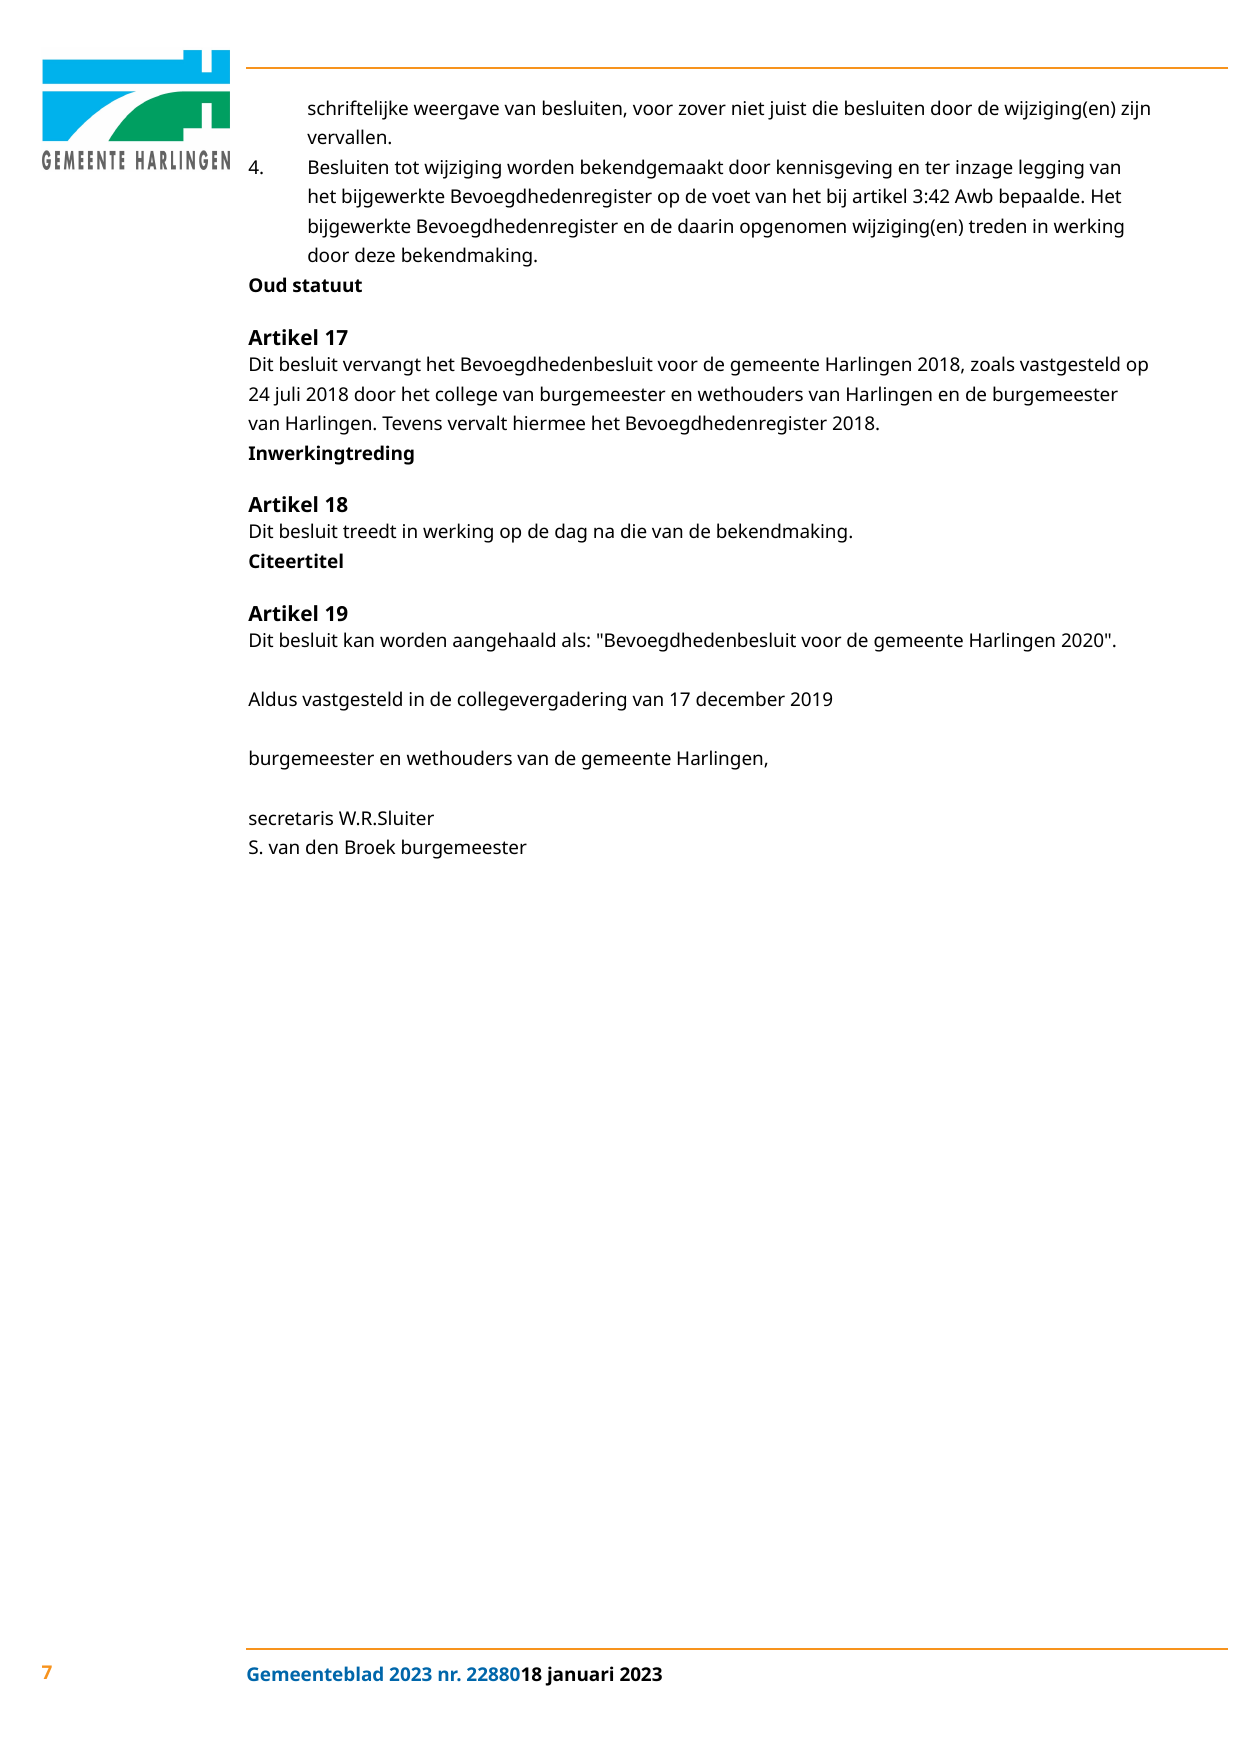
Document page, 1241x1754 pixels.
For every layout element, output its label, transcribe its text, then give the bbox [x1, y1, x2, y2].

text Aldus vastgesteld in de collegevergadering van 17 december 2019 [248, 686, 1152, 712]
text Dit besluit treedt in werking op de dag na die van de bekendmaking. [248, 519, 1152, 544]
text Dit besluit vervangt het Bevoegdhedenbesluit voor de gemeente Harlingen 2018, zoals vastgesteld op 24 juli 2018 door het college van burgemeester en wethouders van Harlingen en de burgemeester van Harlingen. Tevens vervalt hiermee het Bevoegdhedenregister 2018. [248, 351, 1152, 436]
text secretaris W.R.Sluiter [248, 805, 1152, 830]
list schriftelijke weergave van besluiten, voor zover niet juist die besluiten door de wijziging(en) zijn vervallen. [248, 95, 1152, 150]
text Oud statuut [248, 272, 1152, 298]
text Artikel 18 [248, 490, 1152, 519]
list Besluiten tot wijziging worden bekendgemaakt door kennisgeving en ter inzage legging van het bijgewerkte Bevoegdhedenregister op de voet van het bij artikel 3:42 Awb bepaalde. Het bijgewerkte Bevoegdhedenregister en de daarin opgenomen wijziging(en) treden in werking door deze bekendmaking. [248, 154, 1152, 268]
text S. van den Broek burgemeester [248, 834, 1152, 860]
text Dit besluit kan worden aangehaald als: "Bevoegdhedenbesluit voor de gemeente Harlingen 2020". [248, 627, 1152, 653]
text Inwerkingtreding [248, 440, 1152, 466]
picture [41, 47, 231, 172]
text Artikel 19 [248, 599, 1152, 627]
text burgemeester en wethouders van de gemeente Harlingen, [248, 746, 1152, 771]
text Citeertitel [248, 548, 1152, 574]
text Artikel 17 [248, 323, 1152, 351]
